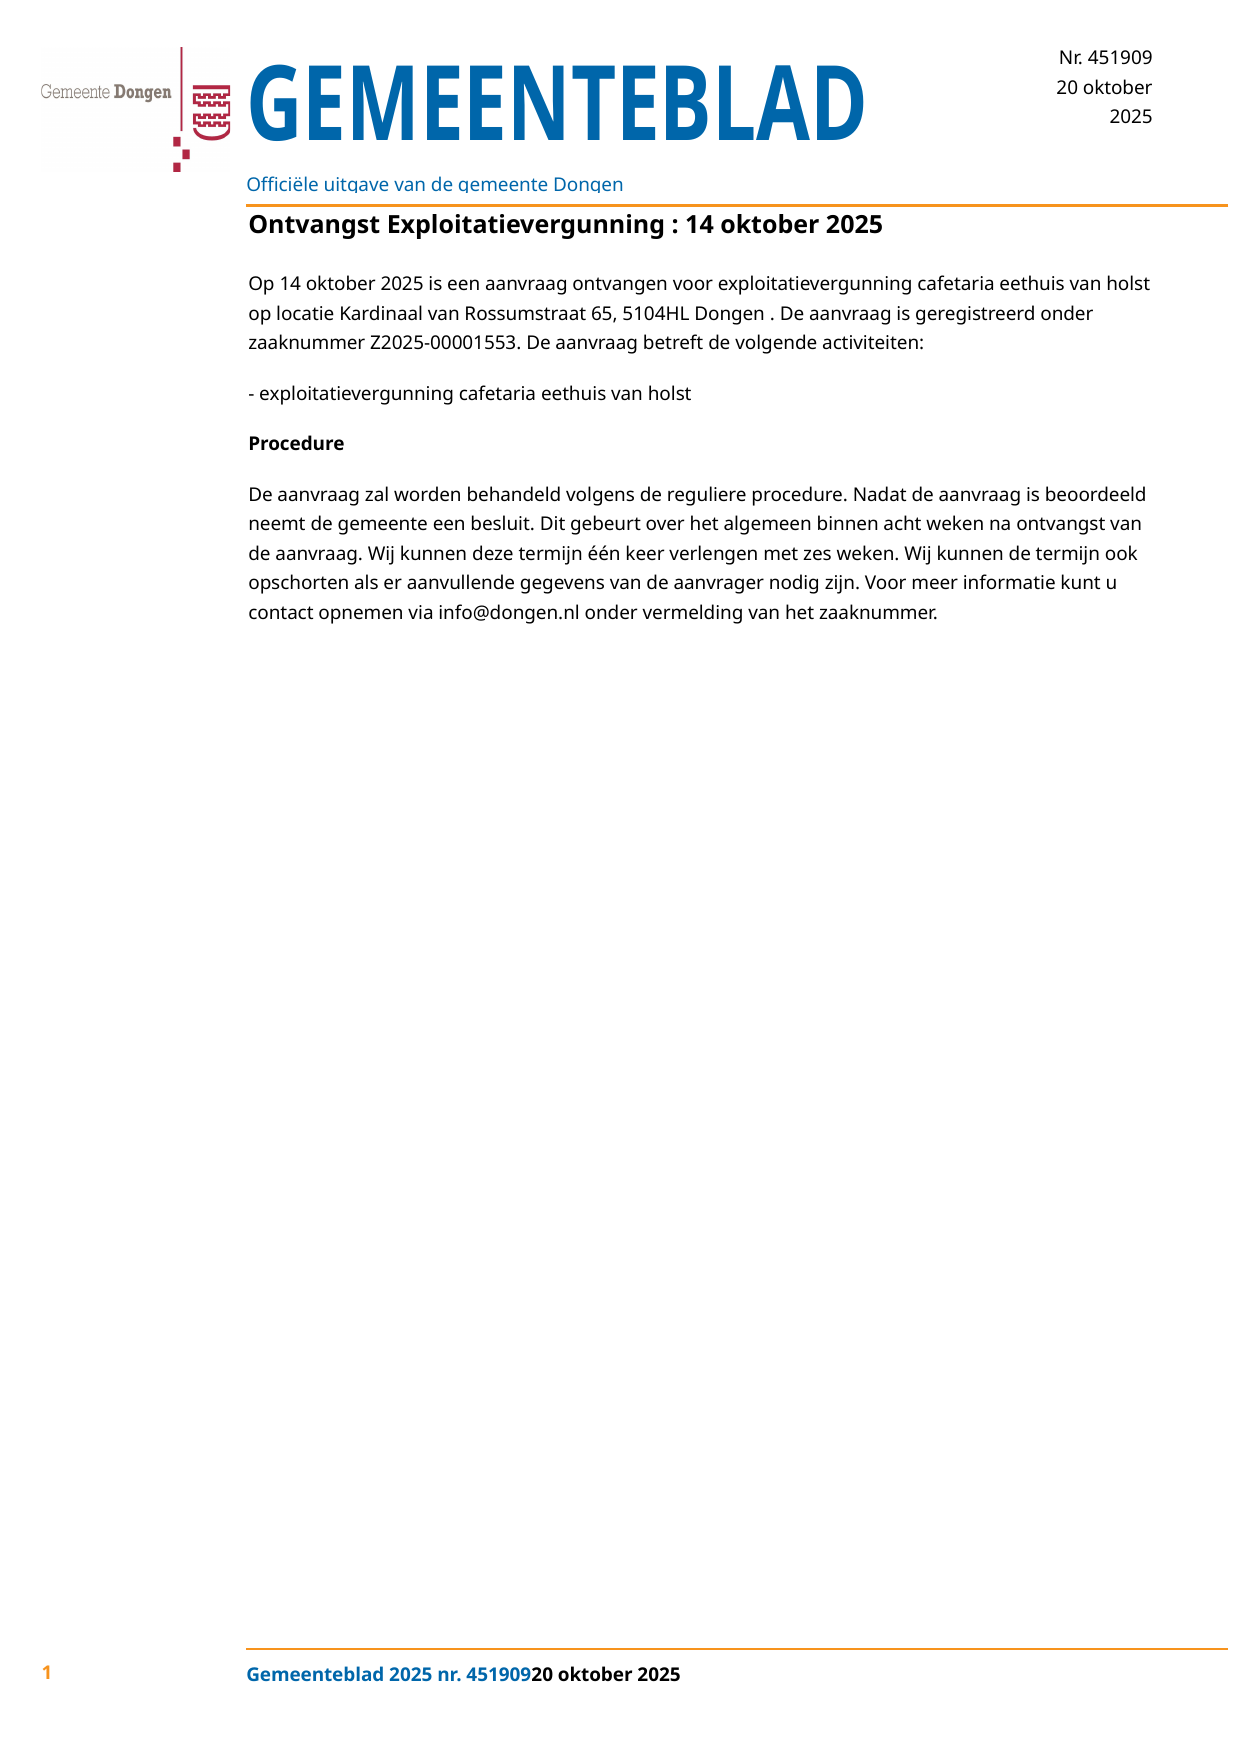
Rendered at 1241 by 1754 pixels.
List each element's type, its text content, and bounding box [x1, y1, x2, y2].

text - exploitatievergunning cafetaria eethuis van holst [248, 380, 1152, 406]
text Ontvangst Exploitatievergunning : 14 oktober 2025 [248, 207, 1152, 241]
text Procedure [248, 430, 1152, 456]
text De aanvraag zal worden behandeld volgens de reguliere procedure. Nadat de aanvraag is beoordeeld neemt de gemeente een besluit. Dit gebeurt over het algemeen binnen acht weken na ontvangst van de aanvraag. Wij kunnen deze termijn één keer verlengen met zes weken. Wij kunnen de termijn ook opschorten als er aanvullende gegevens van de aanvrager nodig zijn. Voor meer informatie kunt u contact opnemen via info@dongen.nl onder vermelding van het zaaknummer. [248, 481, 1152, 625]
picture [41, 47, 231, 172]
text Op 14 oktober 2025 is een aanvraag ontvangen voor exploitatievergunning cafetaria eethuis van holst op locatie Kardinaal van Rossumstraat 65, 5104HL Dongen . De aanvraag is geregistreerd onder zaaknummer Z2025-00001553. De aanvraag betreft de volgende activiteiten: [248, 270, 1152, 355]
